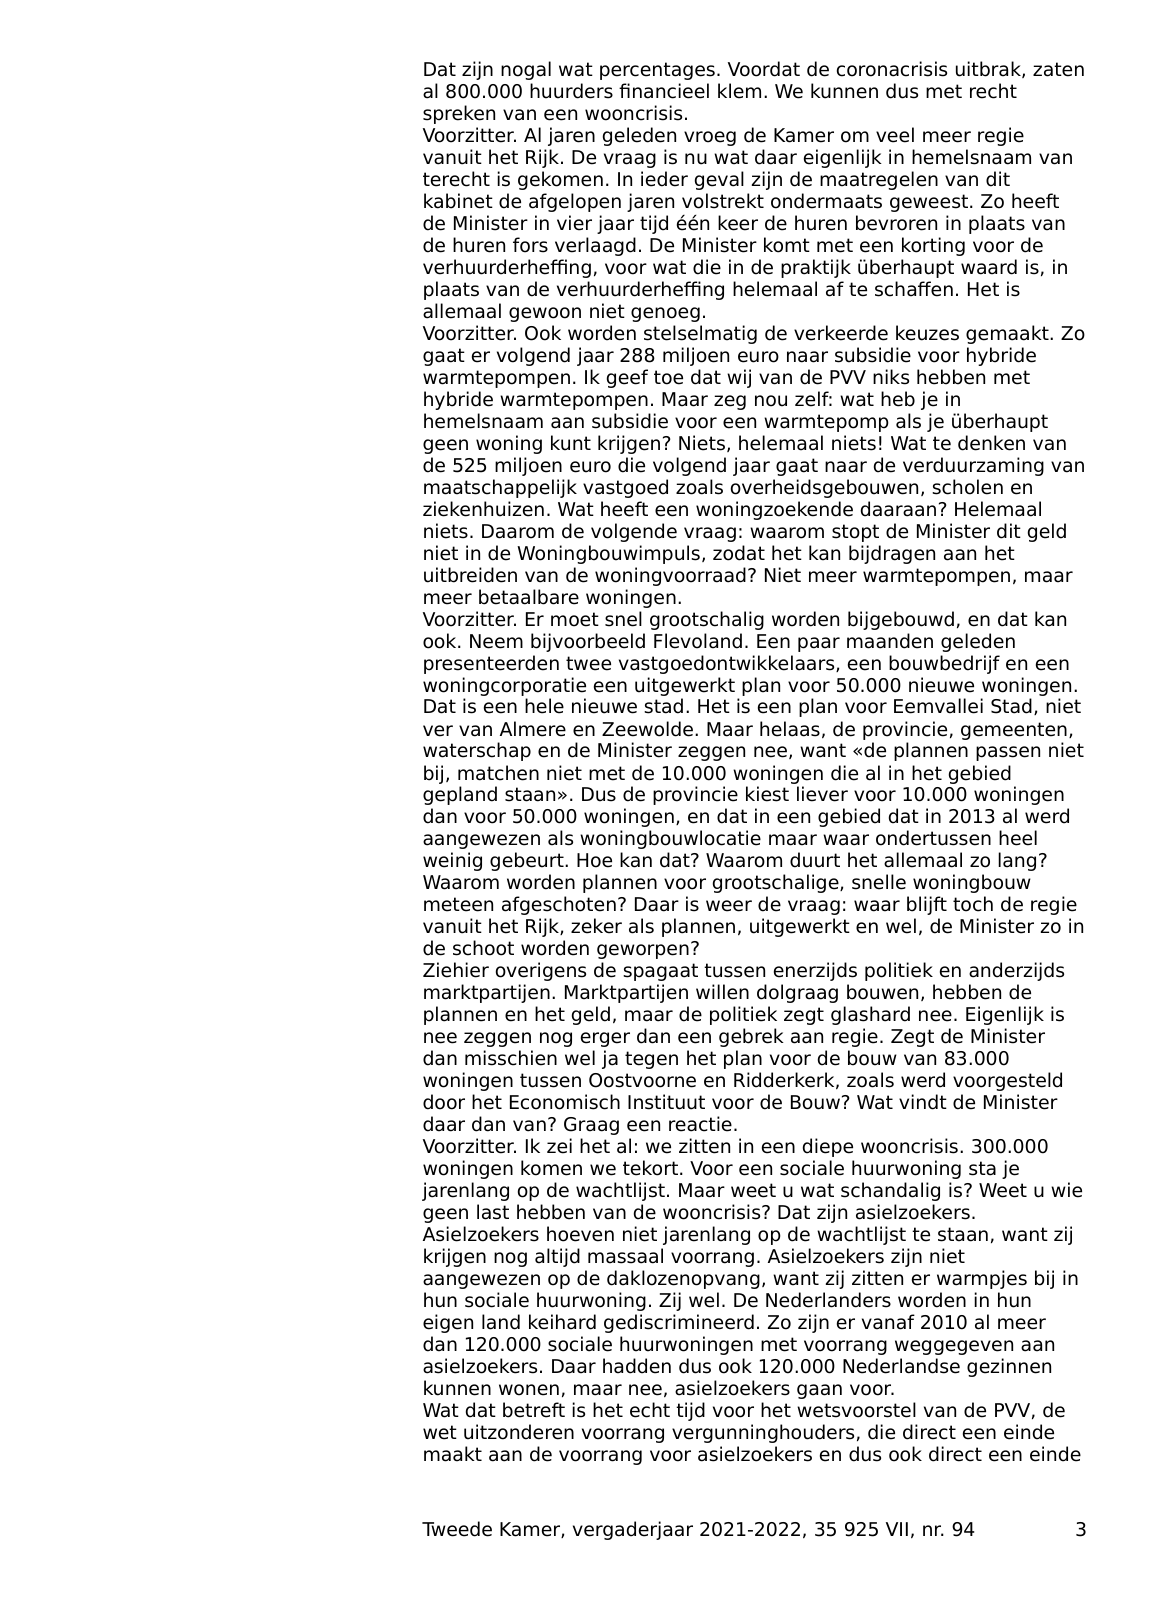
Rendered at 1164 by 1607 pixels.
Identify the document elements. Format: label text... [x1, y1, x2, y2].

text Voorzitter. Er moet snel grootschalig worden bijgebouwd, en dat kan ook. Neem bijvoorbeeld Flevoland. Een paar maanden geleden presenteerden twee vastgoedontwikkelaars, een bouwbedrijf en een woningcorporatie een uitgewerkt plan voor 50.000 nieuwe woningen. Dat is een hele nieuwe stad. Het is een plan voor Eemvallei Stad, niet ver van Almere en Zeewolde. Maar helaas, de provincie, gemeenten, waterschap en de Minister zeggen nee, want «de plannen passen niet bij, matchen niet met de 10.000 woningen die al in het gebied gepland staan». Dus de provincie kiest liever voor 10.000 woningen dan voor 50.000 woningen, en dat in een gebied dat in 2013 al werd aangewezen als woningbouwlocatie maar waar ondertussen heel weinig gebeurt. Hoe kan dat? Waarom duurt het allemaal zo lang? Waarom worden plannen voor grootschalige, snelle woningbouw meteen afgeschoten? Daar is weer de vraag: waar blijft toch de regie vanuit het Rijk, zeker als plannen, uitgewerkt en wel, de Minister zo in de schoot worden geworpen? [422, 608, 1087, 960]
text Ziehier overigens de spagaat tussen enerzijds politiek en anderzijds marktpartijen. Marktpartijen willen dolgraag bouwen, hebben de plannen en het geld, maar de politiek zegt glashard nee. Eigenlijk is nee zeggen nog erger dan een gebrek aan regie. Zegt de Minister dan misschien wel ja tegen het plan voor de bouw van 83.000 woningen tussen Oostvoorne en Ridderkerk, zoals werd voorgesteld door het Economisch Instituut voor de Bouw? Wat vindt de Minister daar dan van? Graag een reactie. [422, 960, 1087, 1136]
text Voorzitter. Ik zei het al: we zitten in een diepe wooncrisis. 300.000 woningen komen we tekort. Voor een sociale huurwoning sta je jarenlang op de wachtlijst. Maar weet u wat schandalig is? Weet u wie geen last hebben van de wooncrisis? Dat zijn asielzoekers. Asielzoekers hoeven niet jarenlang op de wachtlijst te staan, want zij krijgen nog altijd massaal voorrang. Asielzoekers zijn niet aangewezen op de daklozenopvang, want zij zitten er warmpjes bij in hun sociale huurwoning. Zij wel. De Nederlanders worden in hun eigen land keihard gediscrimineerd. Zo zijn er vanaf 2010 al meer dan 120.000 sociale huurwoningen met voorrang weggegeven aan asielzoekers. Daar hadden dus ook 120.000 Nederlandse gezinnen kunnen wonen, maar nee, asielzoekers gaan voor. [422, 1136, 1087, 1400]
text Dat zijn nogal wat percentages. Voordat de coronacrisis uitbrak, zaten al 800.000 huurders financieel klem. We kunnen dus met recht spreken van een wooncrisis. [422, 59, 1087, 125]
text Wat dat betreft is het echt tijd voor het wetsvoorstel van de PVV, de wet uitzonderen voorrang vergunninghouders, die direct een einde maakt aan de voorrang voor asielzoekers en dus ook direct een einde [422, 1400, 1087, 1466]
text Voorzitter. Ook worden stelselmatig de verkeerde keuzes gemaakt. Zo gaat er volgend jaar 288 miljoen euro naar subsidie voor hybride warmtepompen. Ik geef toe dat wij van de PVV niks hebben met hybride warmtepompen. Maar zeg nou zelf: wat heb je in hemelsnaam aan subsidie voor een warmtepomp als je überhaupt geen woning kunt krijgen? Niets, helemaal niets! Wat te denken van de 525 miljoen euro die volgend jaar gaat naar de verduurzaming van maatschappelijk vastgoed zoals overheidsgebouwen, scholen en ziekenhuizen. Wat heeft een woningzoekende daaraan? Helemaal niets. Daarom de volgende vraag: waarom stopt de Minister dit geld niet in de Woningbouwimpuls, zodat het kan bijdragen aan het uitbreiden van de woningvoorraad? Niet meer warmtepompen, maar meer betaalbare woningen. [422, 323, 1087, 608]
text Voorzitter. Al jaren geleden vroeg de Kamer om veel meer regie vanuit het Rijk. De vraag is nu wat daar eigenlijk in hemelsnaam van terecht is gekomen. In ieder geval zijn de maatregelen van dit kabinet de afgelopen jaren volstrekt ondermaats geweest. Zo heeft de Minister in vier jaar tijd één keer de huren bevroren in plaats van de huren fors verlaagd. De Minister komt met een korting voor de verhuurderheffing, voor wat die in de praktijk überhaupt waard is, in plaats van de verhuurderheffing helemaal af te schaffen. Het is allemaal gewoon niet genoeg. [422, 125, 1087, 323]
